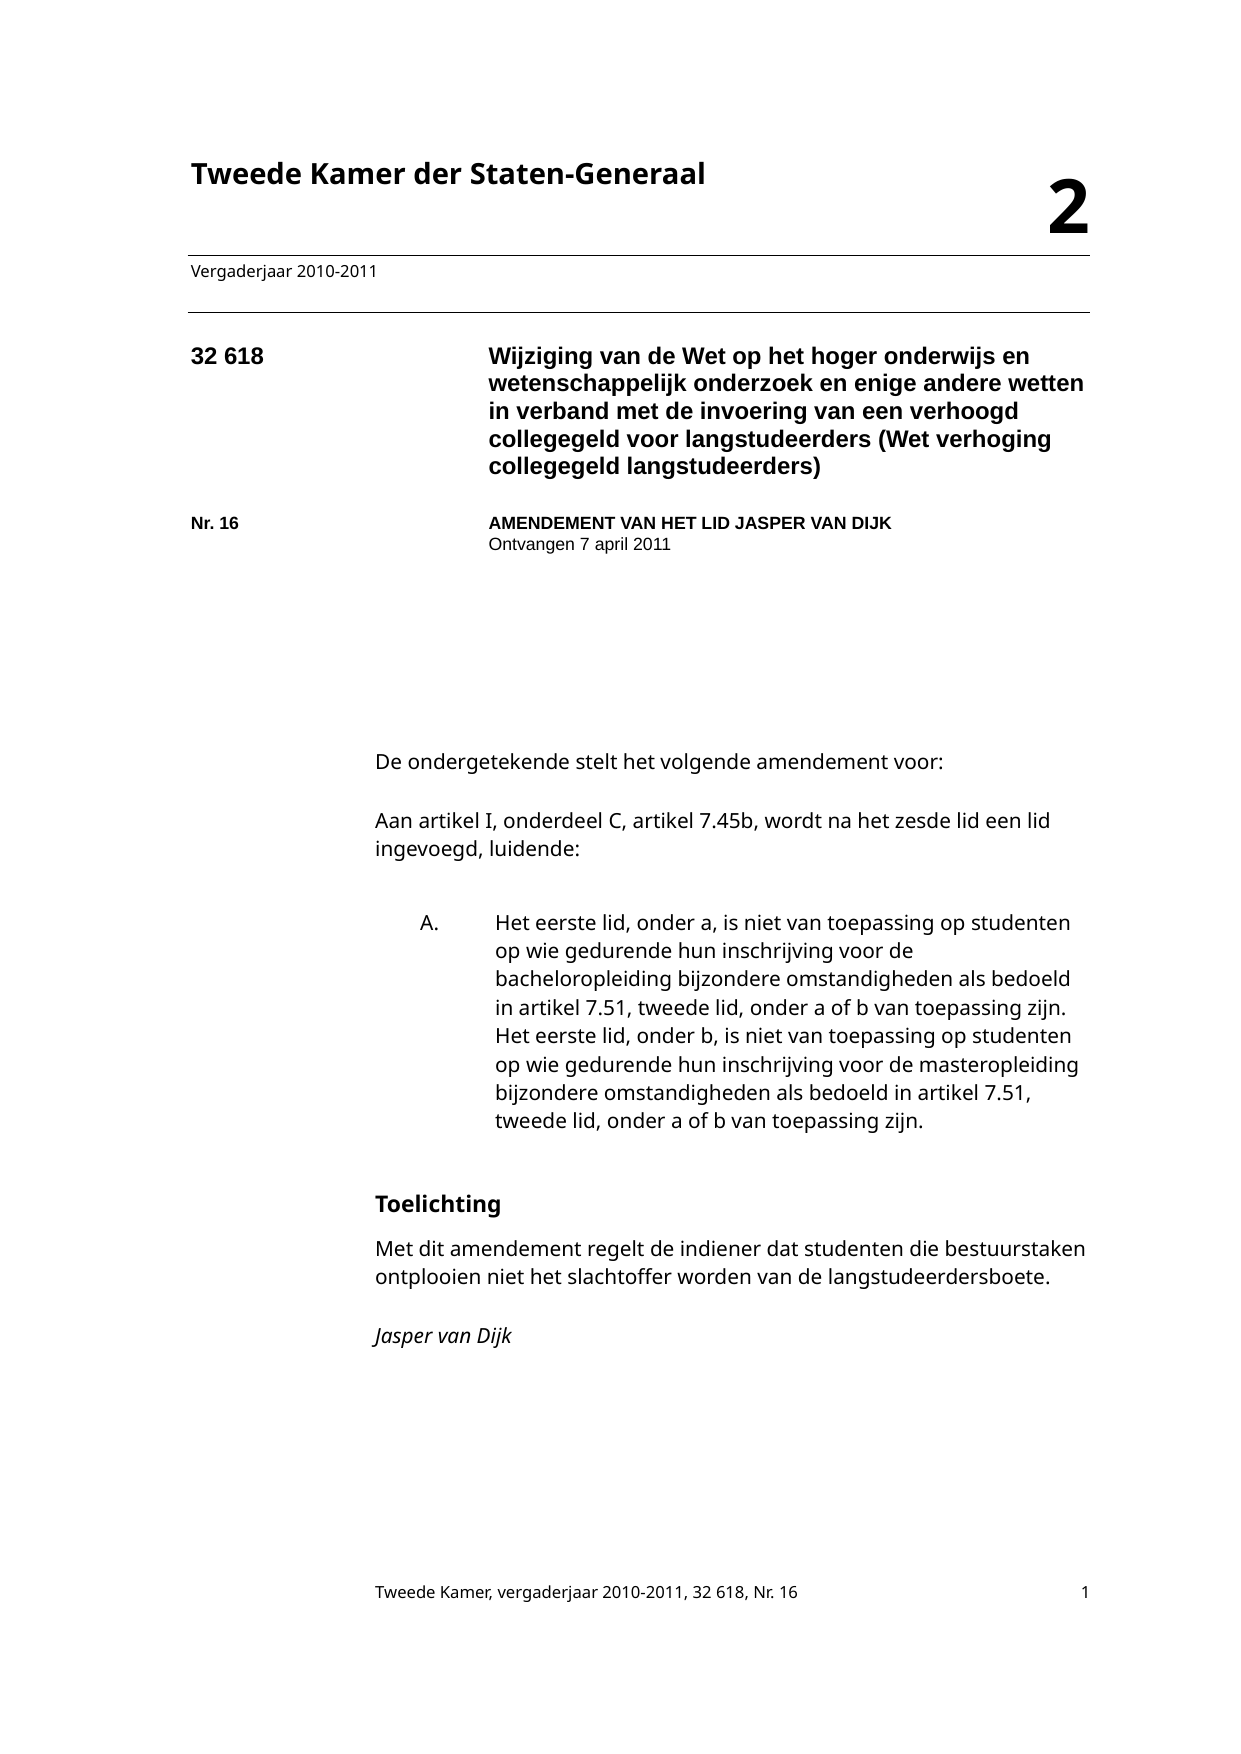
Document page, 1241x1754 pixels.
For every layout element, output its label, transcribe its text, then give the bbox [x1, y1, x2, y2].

text De ondergetekende stelt het volgende amendement voor: [375, 747, 1090, 776]
table_cell Wijziging van de Wet op het hoger onderwijs en wetenschappelijk onderzoek en enige andere wetten in verband met de invoering van een verhoogd collegegeld voor langstudeerders (Wet verhoging collegegeld langstudeerders) [485, 339, 1090, 510]
table_cell [188, 313, 485, 339]
table_cell Nr. 16 [188, 510, 485, 629]
table_header Tweede Kamer der Staten-Generaal [188, 150, 909, 255]
table_cell 32 618 [188, 339, 485, 510]
table_cell [485, 313, 1090, 339]
text Met dit amendement regelt de indiener dat studenten die bestuurstaken ontplooien niet het slachtoffer worden van de langstudeerdersboete. [375, 1234, 1090, 1291]
text Aan artikel I, onderdeel C, artikel 7.45b, wordt na het zesde lid een lid ingevoegd, luidende: [375, 806, 1090, 863]
table_header 2 [910, 150, 1090, 255]
table_cell [485, 256, 1090, 312]
table_cell Vergaderjaar 2010-2011 [188, 256, 485, 312]
list Het eerste lid, onder a, is niet van toepassing op studenten op wie gedurende hun inschrijving voor de bacheloropleiding bijzondere omstandigheden als bedoeld in artikel 7.51, tweede lid, onder a of b van toepassing zijn. Het eerste lid, onder b, is niet van toepassing op studenten op wie gedurende hun inschrijving voor de masteropleiding bijzondere omstandigheden als bedoeld in artikel 7.51, tweede lid, onder a of b van toepassing zijn. [420, 908, 1090, 1135]
table_cell AMENDEMENT VAN HET LID JASPER VAN DIJK Ontvangen 7 april 2011 [485, 510, 1090, 629]
subtitle Toelichting [375, 1188, 1090, 1219]
text Jasper van Dijk [375, 1321, 1090, 1349]
